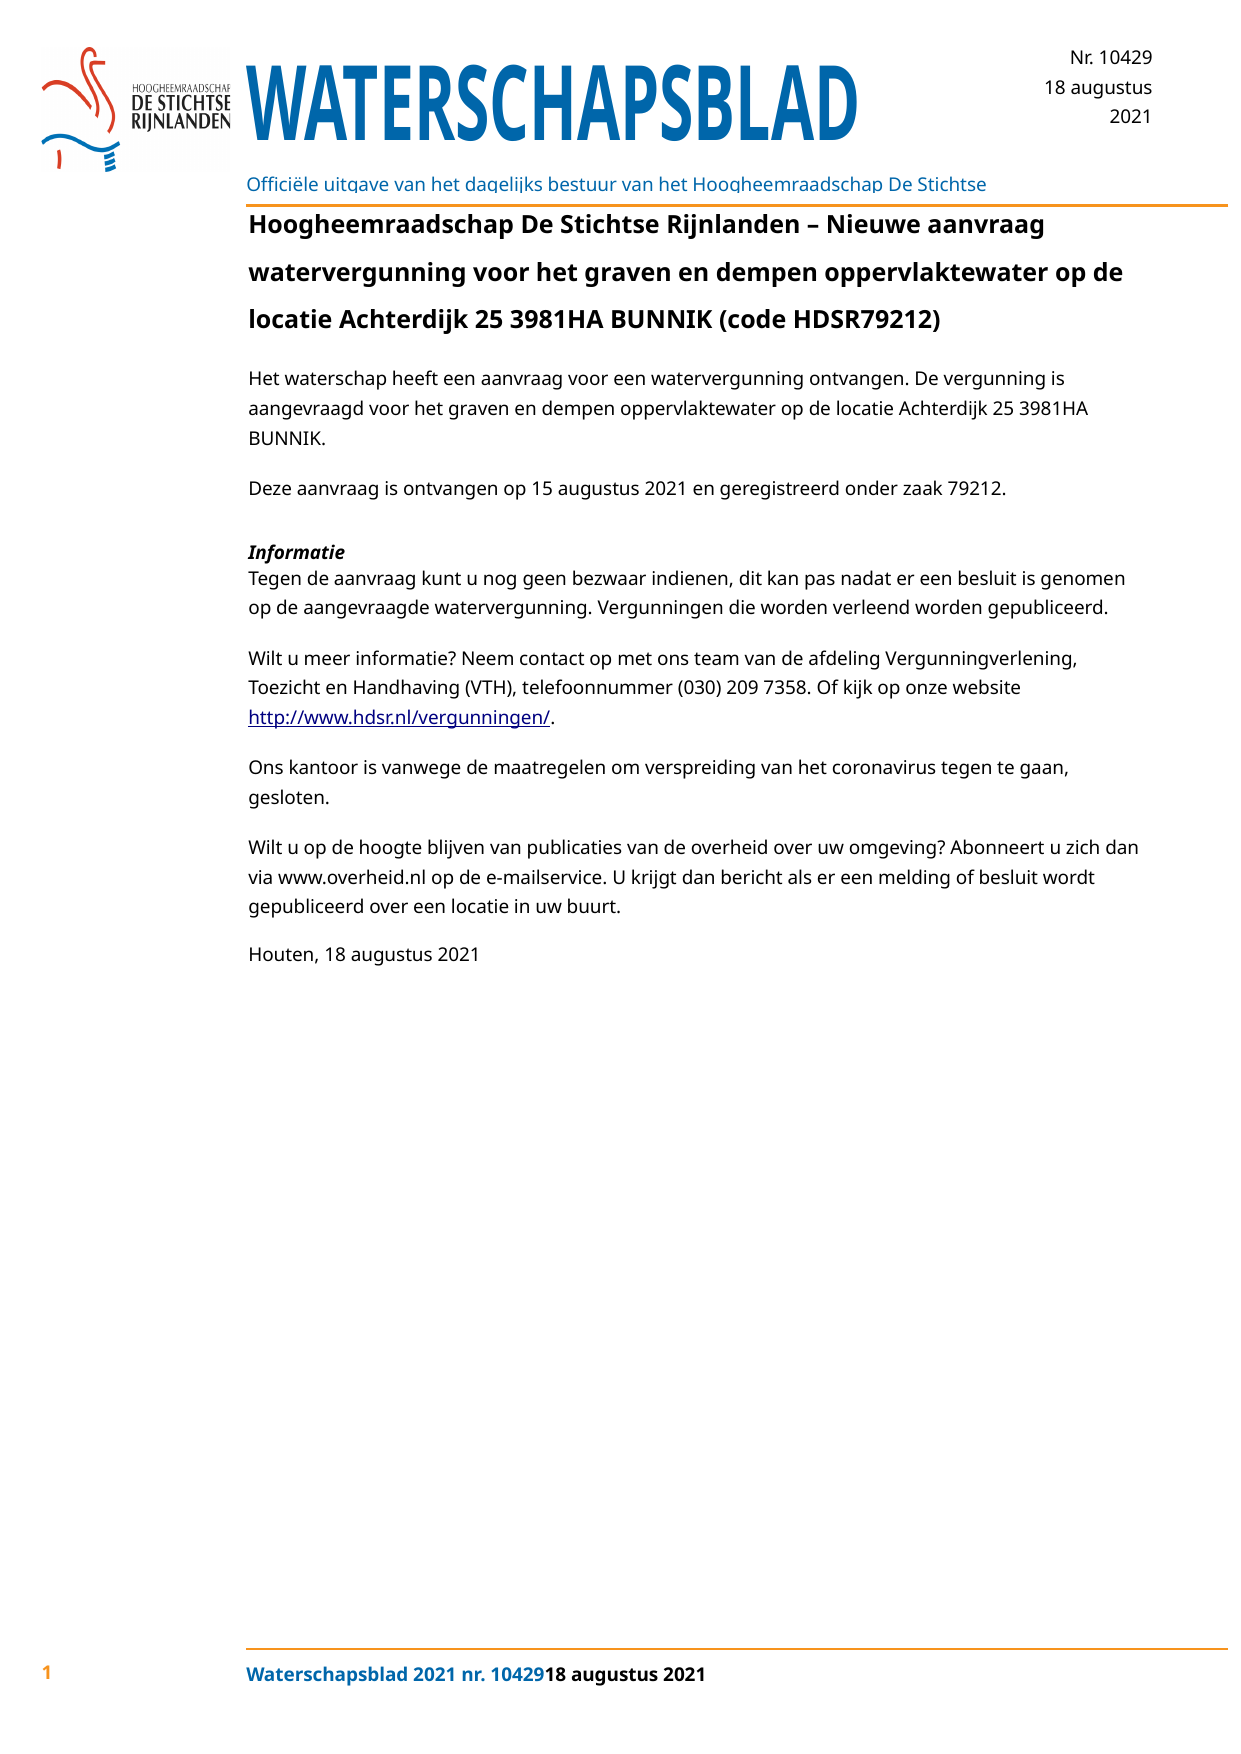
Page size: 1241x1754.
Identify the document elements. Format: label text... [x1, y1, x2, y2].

text Deze aanvraag is ontvangen op 15 augustus 2021 en geregistreerd onder zaak 79212. [248, 475, 1152, 501]
text Wilt u op de hoogte blijven van publicaties van de overheid over uw omgeving? Abonneert u zich dan via www.overheid.nl op de e-mailservice. U krijgt dan bericht als er een melding of besluit wordt gepubliceerd over een locatie in uw buurt. [248, 834, 1152, 919]
text Wilt u meer informatie? Neem contact op met ons team van de afdeling Vergunningverlening, Toezicht en Handhaving (VTH), telefoonnummer (030) 209 7358. Of kijk op onze website http://www.hdsr.nl/vergunningen/. [248, 645, 1152, 730]
picture [41, 47, 231, 172]
text Hoogheemraadschap De Stichtse Rijnlanden – Nieuwe aanvraag watervergunning voor het graven en dempen oppervlaktewater op de locatie Achterdijk 25 3981HA BUNNIK (code HDSR79212) [248, 207, 1152, 336]
text Houten, 18 augustus 2021 [248, 941, 1152, 967]
text Het waterschap heeft een aanvraag voor een watervergunning ontvangen. De vergunning is aangevraagd voor het graven en dempen oppervlaktewater op de locatie Achterdijk 25 3981HA BUNNIK. [248, 366, 1152, 450]
text Informatie [248, 539, 1152, 565]
text Ons kantoor is vanwege de maatregelen om verspreiding van het coronavirus tegen te gaan, gesloten. [248, 754, 1152, 810]
text Tegen de aanvraag kunt u nog geen bezwaar indienen, dit kan pas nadat er een besluit is genomen op de aangevraagde watervergunning. Vergunningen die worden verleend worden gepubliceerd. [248, 565, 1152, 620]
